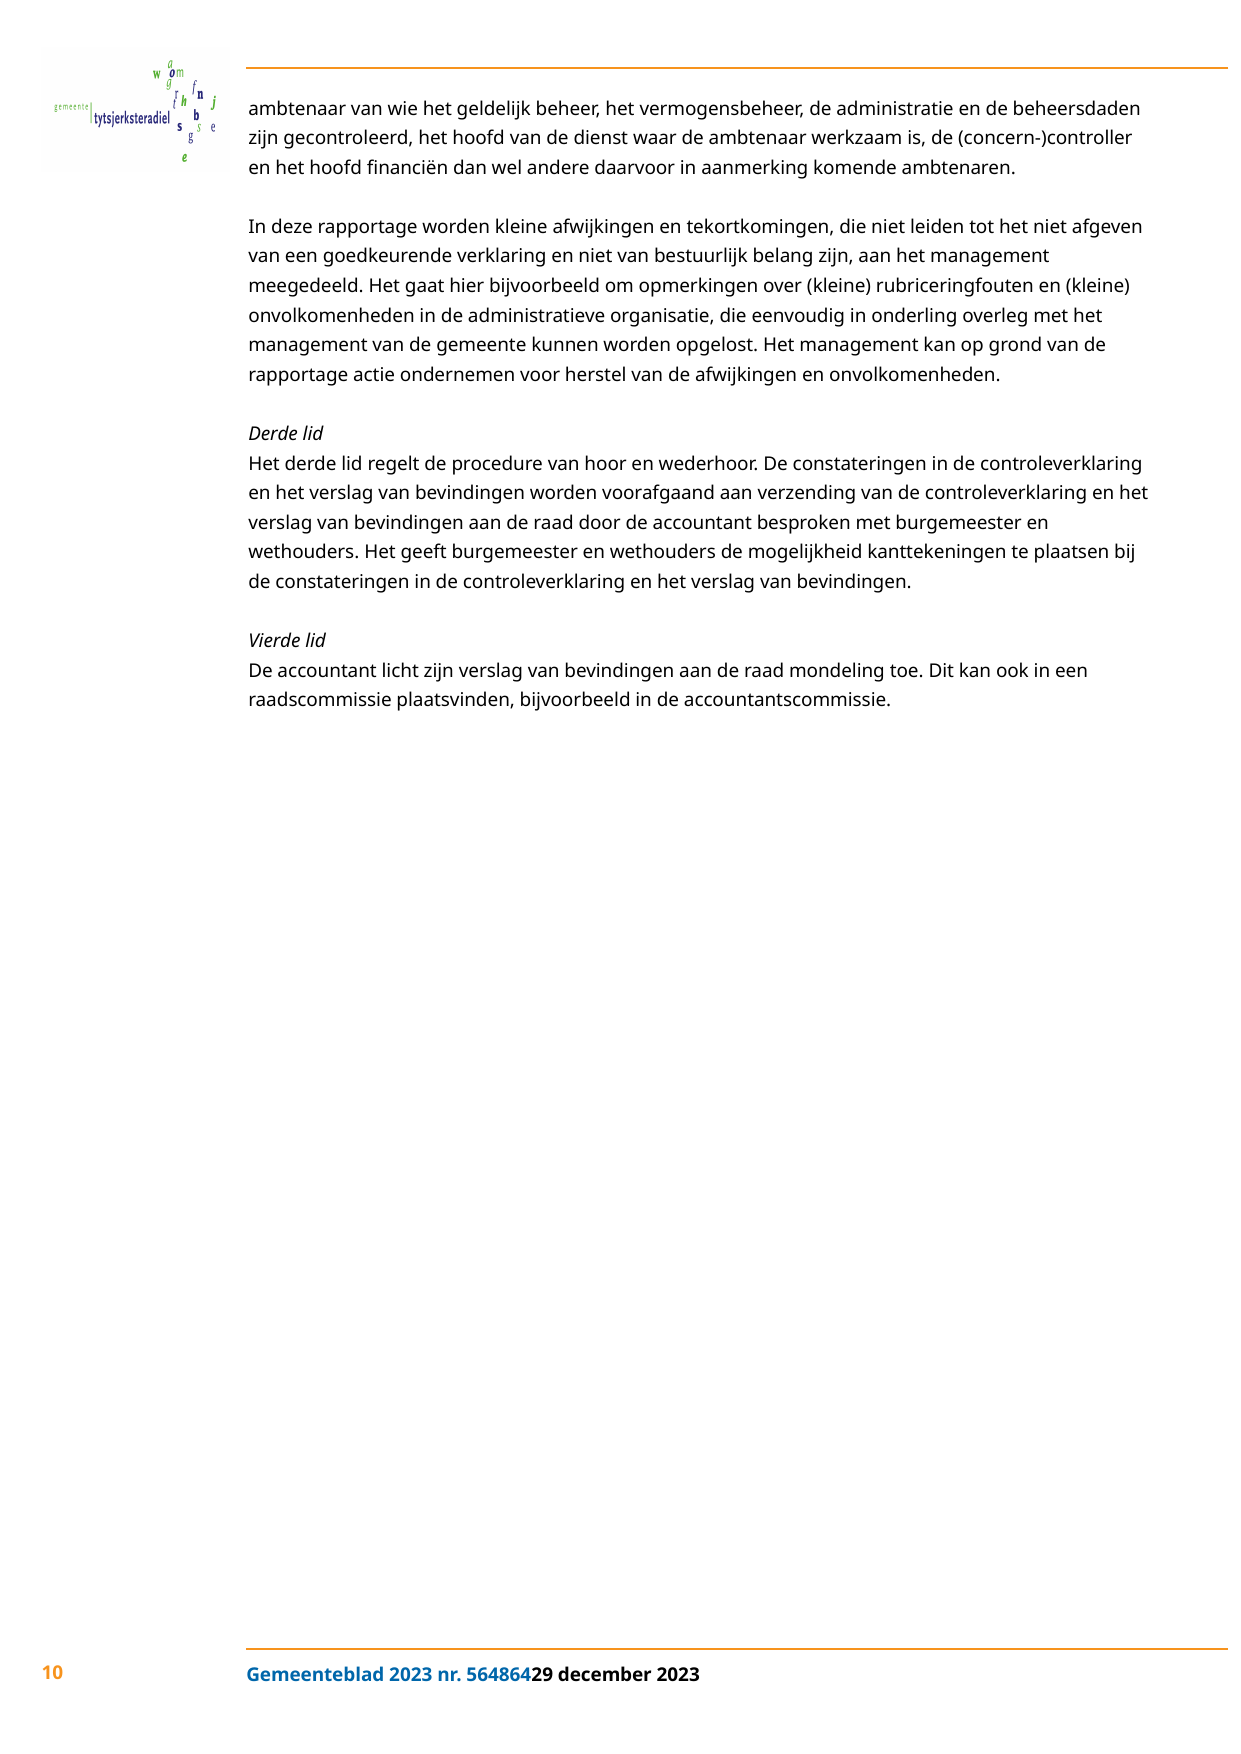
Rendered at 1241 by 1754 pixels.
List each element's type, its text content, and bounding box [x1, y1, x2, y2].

text De accountant licht zijn verslag van bevindingen aan de raad mondeling toe. Dit kan ook in een raadscommissie plaatsvinden, bijvoorbeeld in de accountantscommissie. [248, 657, 1152, 712]
text In deze rapportage worden kleine afwijkingen en tekortkomingen, die niet leiden tot het niet afgeven van een goedkeurende verklaring en niet van bestuurlijk belang zijn, aan het management meegedeeld. Het gaat hier bijvoorbeeld om opmerkingen over (kleine) rubriceringfouten en (kleine) onvolkomenheden in de administratieve organisatie, die eenvoudig in onderling overleg met het management van de gemeente kunnen worden opgelost. Het management kan op grond van de rapportage actie ondernemen voor herstel van de afwijkingen en onvolkomenheden. [248, 213, 1152, 387]
text Vierde lid [248, 627, 1152, 653]
text ambtenaar van wie het geldelijk beheer, het vermogensbeheer, de administratie en de beheersdaden zijn gecontroleerd, het hoofd van de dienst waar de ambtenaar werkzaam is, de (concern-)controller en het hoofd financiën dan wel andere daarvoor in aanmerking komende ambtenaren. [248, 95, 1152, 180]
text Het derde lid regelt de procedure van hoor en wederhoor. De constateringen in de controleverklaring en het verslag van bevindingen worden voorafgaand aan verzending van de controleverklaring en het verslag van bevindingen aan de raad door de accountant besproken met burgemeester en wethouders. Het geeft burgemeester en wethouders de mogelijkheid kanttekeningen te plaatsen bij de constateringen in de controleverklaring en het verslag van bevindingen. [248, 450, 1152, 594]
picture [41, 47, 231, 172]
text Derde lid [248, 420, 1152, 446]
